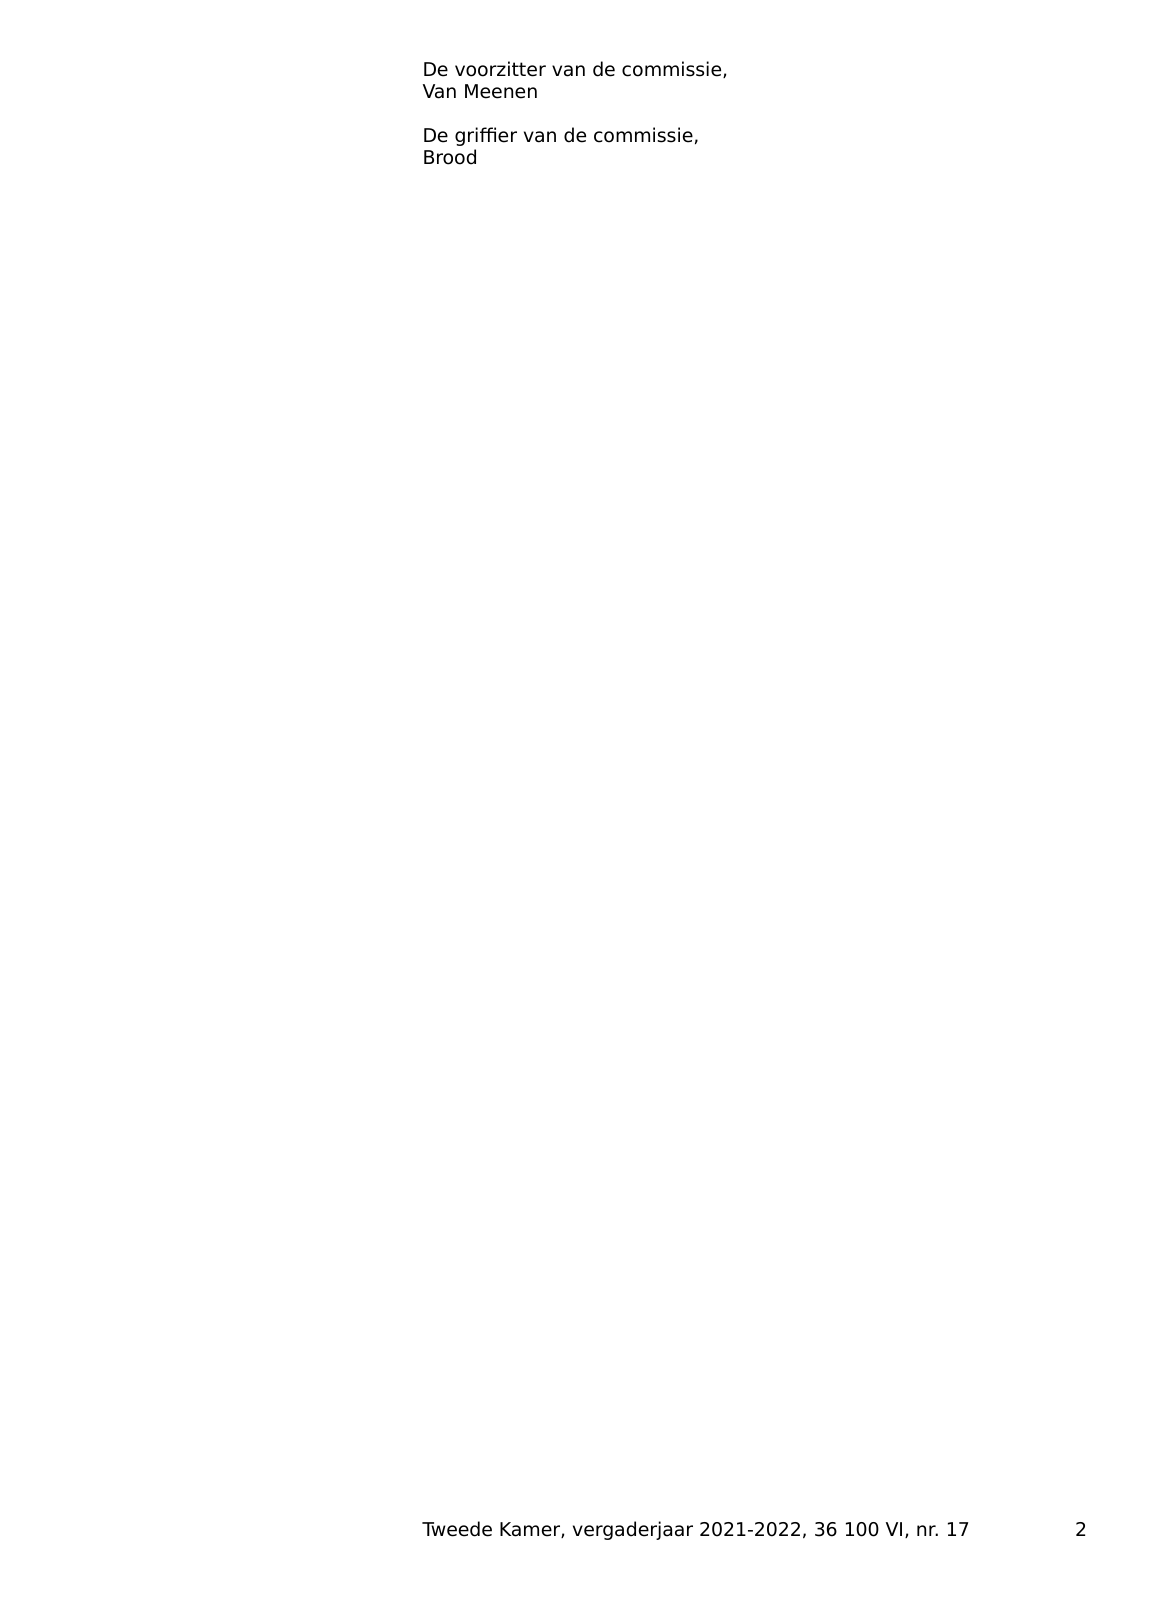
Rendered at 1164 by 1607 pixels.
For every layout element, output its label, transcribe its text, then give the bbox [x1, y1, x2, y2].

text De griffier van de commissie, Brood [422, 125, 1087, 169]
text De voorzitter van de commissie, Van Meenen [422, 59, 1087, 103]
